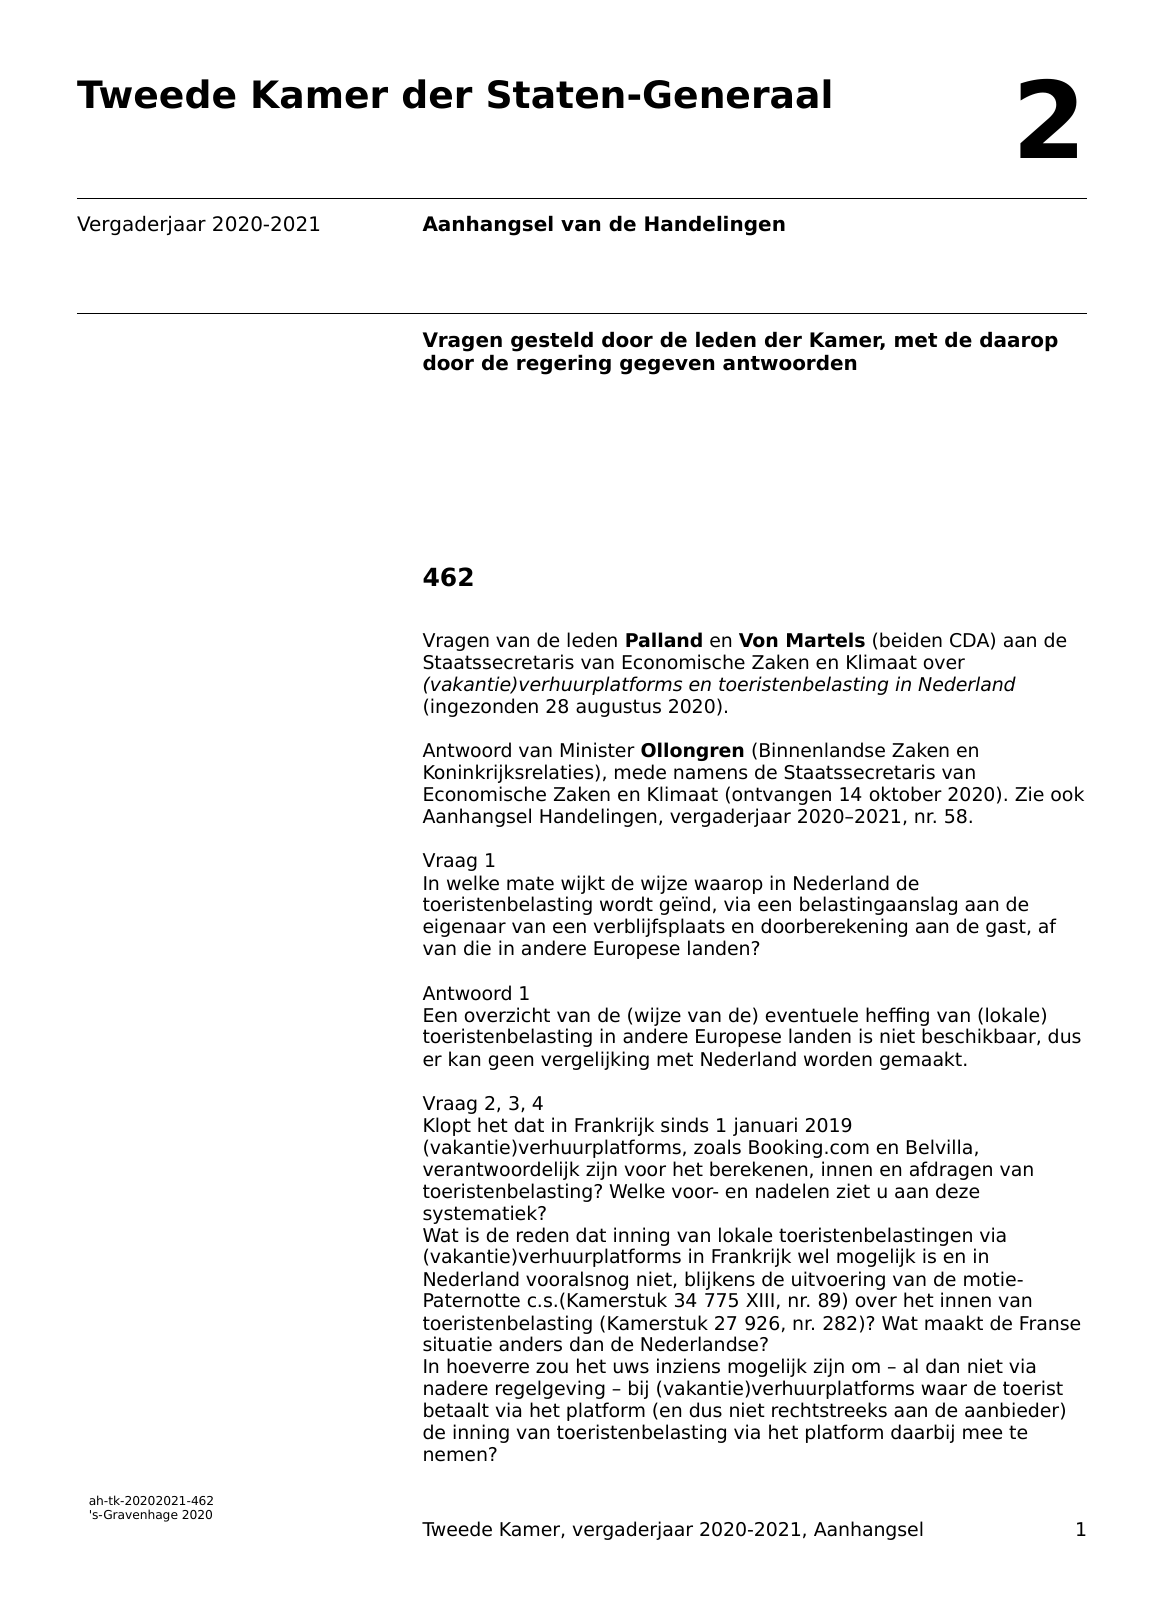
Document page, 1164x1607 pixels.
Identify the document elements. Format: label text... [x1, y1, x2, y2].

text 462 [422, 563, 1087, 592]
text In welke mate wijkt de wijze waarop in Nederland de toeristenbelasting wordt geïnd, via een belastingaanslag aan de eigenaar van een verblijfsplaats en doorberekening aan de gast, af van die in andere Europese landen? [422, 872, 1087, 960]
text 's-Gravenhage 2020 [88, 1508, 323, 1522]
text Vraag 2, 3, 4 [422, 1093, 1087, 1114]
text In hoeverre zou het uws inziens mogelijk zijn om – al dan niet via nadere regelgeving – bij (vakantie)verhuurplatforms waar de toerist betaalt via het platform (en dus niet rechtstreeks aan de aanbieder) de inning van toeristenbelasting via het platform daarbij mee te nemen? [422, 1356, 1087, 1466]
table_header 2 [886, 59, 1087, 198]
text Klopt het dat in Frankrijk sinds 1 januari 2019 (vakantie)verhuurplatforms, zoals Booking.com en Belvilla, verantwoordelijk zijn voor het berekenen, innen en afdragen van toeristenbelasting? Welke voor- en nadelen ziet u aan deze systematiek? [422, 1114, 1087, 1224]
text Antwoord van Minister Ollongren (Binnenlandse Zaken en Koninkrijksrelaties), mede namens de Staatssecretaris van Economische Zaken en Klimaat (ontvangen 14 oktober 2020). Zie ook Aanhangsel Handelingen, vergaderjaar 2020–2021, nr. 58. [422, 740, 1087, 828]
table_cell Aanhangsel van de Handelingen [422, 199, 1087, 313]
table_cell Vragen gesteld door de leden der Kamer, met de daarop door de regering gegeven antwoorden [422, 314, 1087, 375]
table_header Tweede Kamer der Staten-Generaal [77, 59, 886, 198]
text ah-tk-20202021-462 [88, 1494, 323, 1508]
table_cell Vergaderjaar 2020-2021 [77, 199, 422, 313]
table_cell [77, 314, 422, 375]
text Wat is de reden dat inning van lokale toeristenbelastingen via (vakantie)verhuurplatforms in Frankrijk wel mogelijk is en in Nederland vooralsnog niet, blijkens de uitvoering van de motie-Paternotte c.s.(Kamerstuk 34 775 XIII, nr. 89) over het innen van toeristenbelasting (Kamerstuk 27 926, nr. 282)? Wat maakt de Franse situatie anders dan de Nederlandse? [422, 1224, 1087, 1356]
text Een overzicht van de (wijze van de) eventuele heffing van (lokale) toeristenbelasting in andere Europese landen is niet beschikbaar, dus er kan geen vergelijking met Nederland worden gemaakt. [422, 1004, 1087, 1070]
text Antwoord 1 [422, 982, 1087, 1004]
text Vragen van de leden Palland en Von Martels (beiden CDA) aan de Staatssecretaris van Economische Zaken en Klimaat over (vakantie)verhuurplatforms en toeristenbelasting in Nederland (ingezonden 28 augustus 2020). [422, 630, 1087, 718]
text Vraag 1 [422, 850, 1087, 872]
